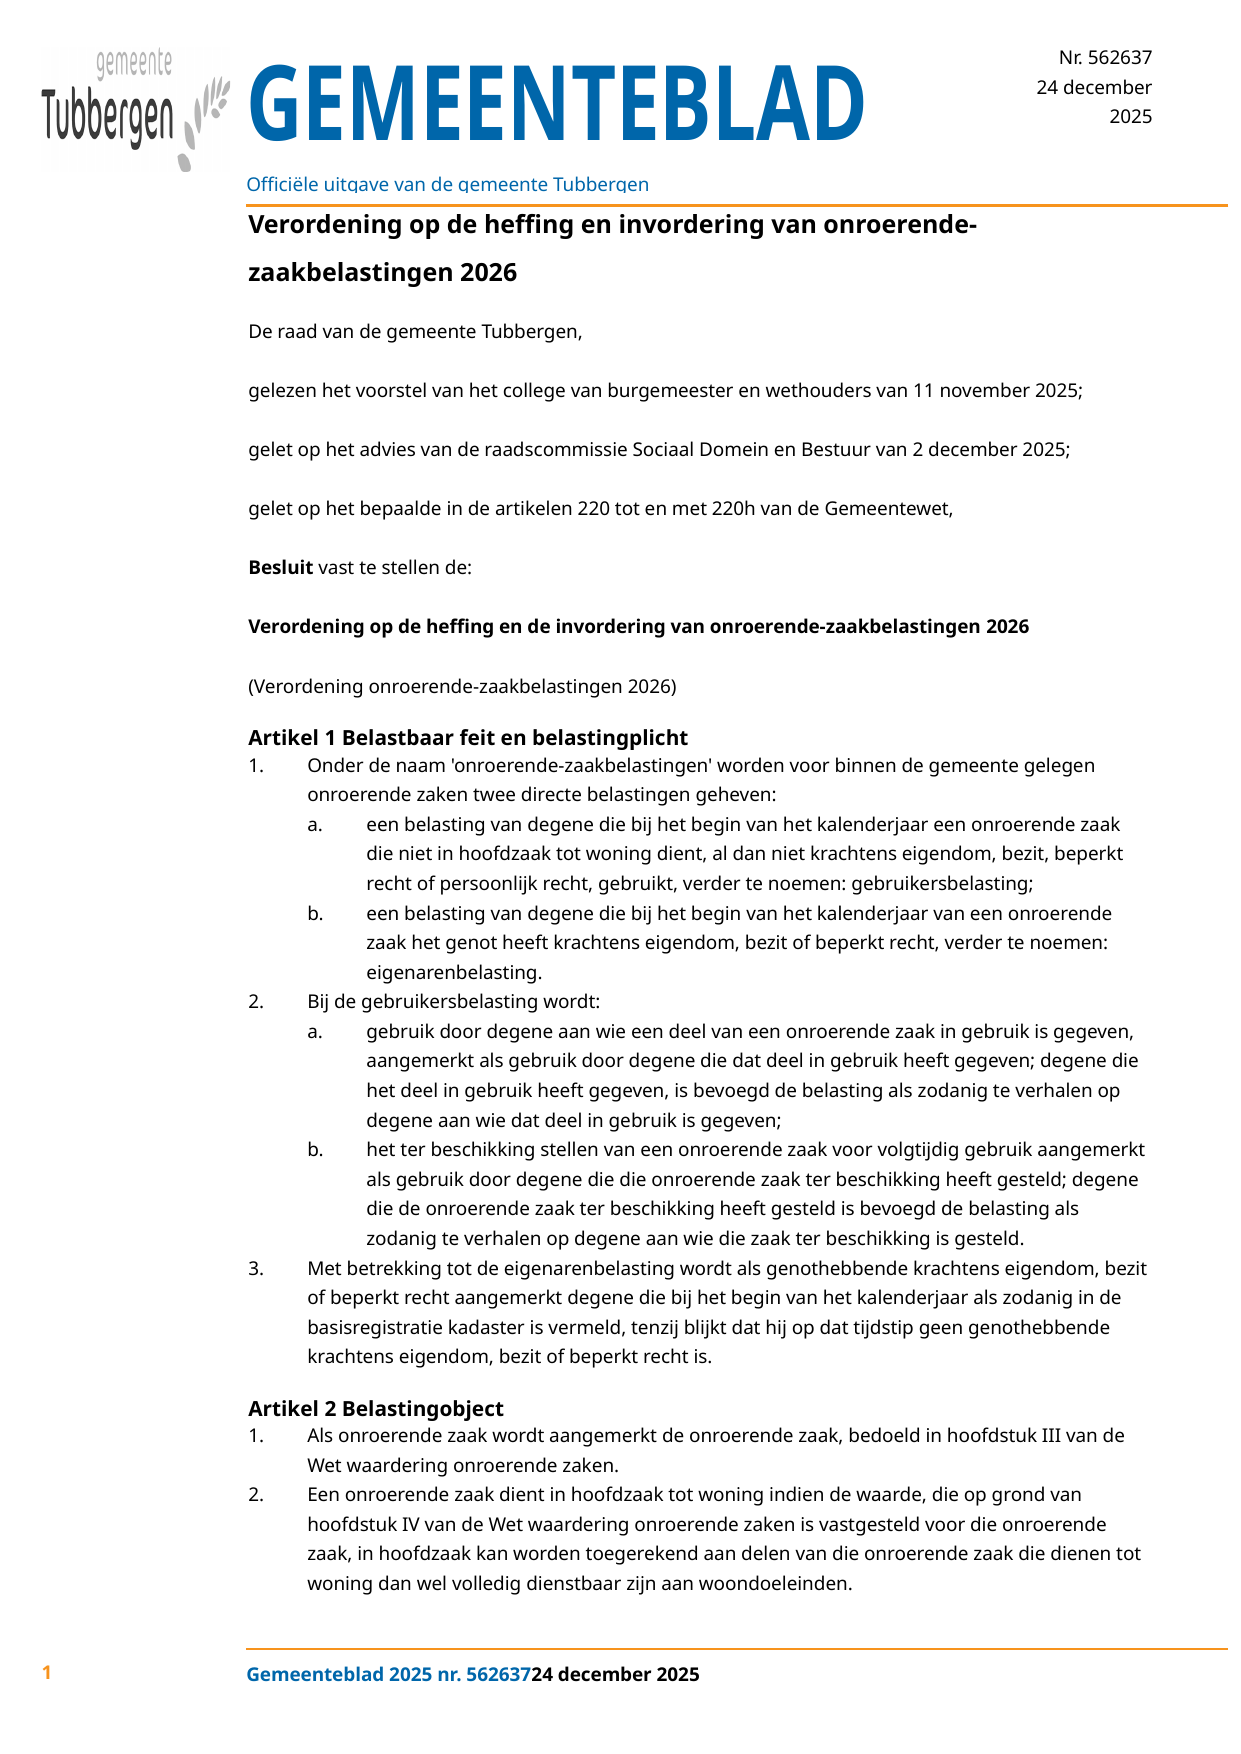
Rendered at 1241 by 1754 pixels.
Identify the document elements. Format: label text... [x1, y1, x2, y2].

text Artikel 1 Belastbaar feit en belastingplicht [248, 723, 1152, 752]
list een belasting van degene die bij het begin van het kalenderjaar van een onroerende zaak het genot heeft krachtens eigendom, bezit of beperkt recht, verder te noemen: eigenarenbelasting. [307, 900, 1152, 984]
list Een onroerende zaak dient in hoofdzaak tot woning indien de waarde, die op grond van hoofdstuk IV van de Wet waardering onroerende zaken is vastgesteld voor die onroerende zaak, in hoofdzaak kan worden toegerekend aan delen van die onroerende zaak die dienen tot woning dan wel volledig dienstbaar zijn aan woondoeleinden. [248, 1481, 1152, 1596]
text Verordening op de heffing en de invordering van onroerende-zaakbelastingen 2026 [248, 614, 1152, 639]
text Besluit vast te stellen de: [248, 554, 1152, 580]
text (Verordening onroerende-zaakbelastingen 2026) [248, 673, 1152, 699]
list een belasting van degene die bij het begin van het kalenderjaar een onroerende zaak die niet in hoofdzaak tot woning dient, al dan niet krachtens eigendom, bezit, beperkt recht of persoonlijk recht, gebruikt, verder te noemen: gebruikersbelasting; [307, 811, 1152, 896]
list Met betrekking tot de eigenarenbelasting wordt als genothebbende krachtens eigendom, bezit of beperkt recht aangemerkt degene die bij het begin van het kalenderjaar als zodanig in de basisregistratie kadaster is vermeld, tenzij blijkt dat hij op dat tijdstip geen genothebbende krachtens eigendom, bezit of beperkt recht is. [248, 1255, 1152, 1369]
picture [41, 47, 231, 172]
list Als onroerende zaak wordt aangemerkt de onroerende zaak, bedoeld in hoofdstuk III van de Wet waardering onroerende zaken. [248, 1422, 1152, 1478]
list Onder de naam 'onroerende-zaakbelastingen' worden voor binnen de gemeente gelegen onroerende zaken twee directe belastingen geheven: [248, 752, 1152, 807]
text Verordening op de heffing en invordering van onroerende-zaakbelastingen 2026 [248, 207, 1152, 288]
text gelet op het advies van de raadscommissie Sociaal Domein en Bestuur van 2 december 2025; [248, 436, 1152, 462]
text De raad van de gemeente Tubbergen, [248, 318, 1152, 344]
text gelezen het voorstel van het college van burgemeester en wethouders van 11 november 2025; [248, 377, 1152, 403]
text gelet op het bepaalde in de artikelen 220 tot en met 220h van de Gemeentewet, [248, 495, 1152, 521]
list het ter beschikking stellen van een onroerende zaak voor volgtijdig gebruik aangemerkt als gebruik door degene die die onroerende zaak ter beschikking heeft gesteld; degene die de onroerende zaak ter beschikking heeft gesteld is bevoegd de belasting als zodanig te verhalen op degene aan wie die zaak ter beschikking is gesteld. [307, 1136, 1152, 1251]
list gebruik door degene aan wie een deel van een onroerende zaak in gebruik is gegeven, aangemerkt als gebruik door degene die dat deel in gebruik heeft gegeven; degene die het deel in gebruik heeft gegeven, is bevoegd de belasting als zodanig te verhalen op degene aan wie dat deel in gebruik is gegeven; [307, 1018, 1152, 1132]
list Bij de gebruikersbelasting wordt: [248, 988, 1152, 1014]
text Artikel 2 Belastingobject [248, 1394, 1152, 1422]
